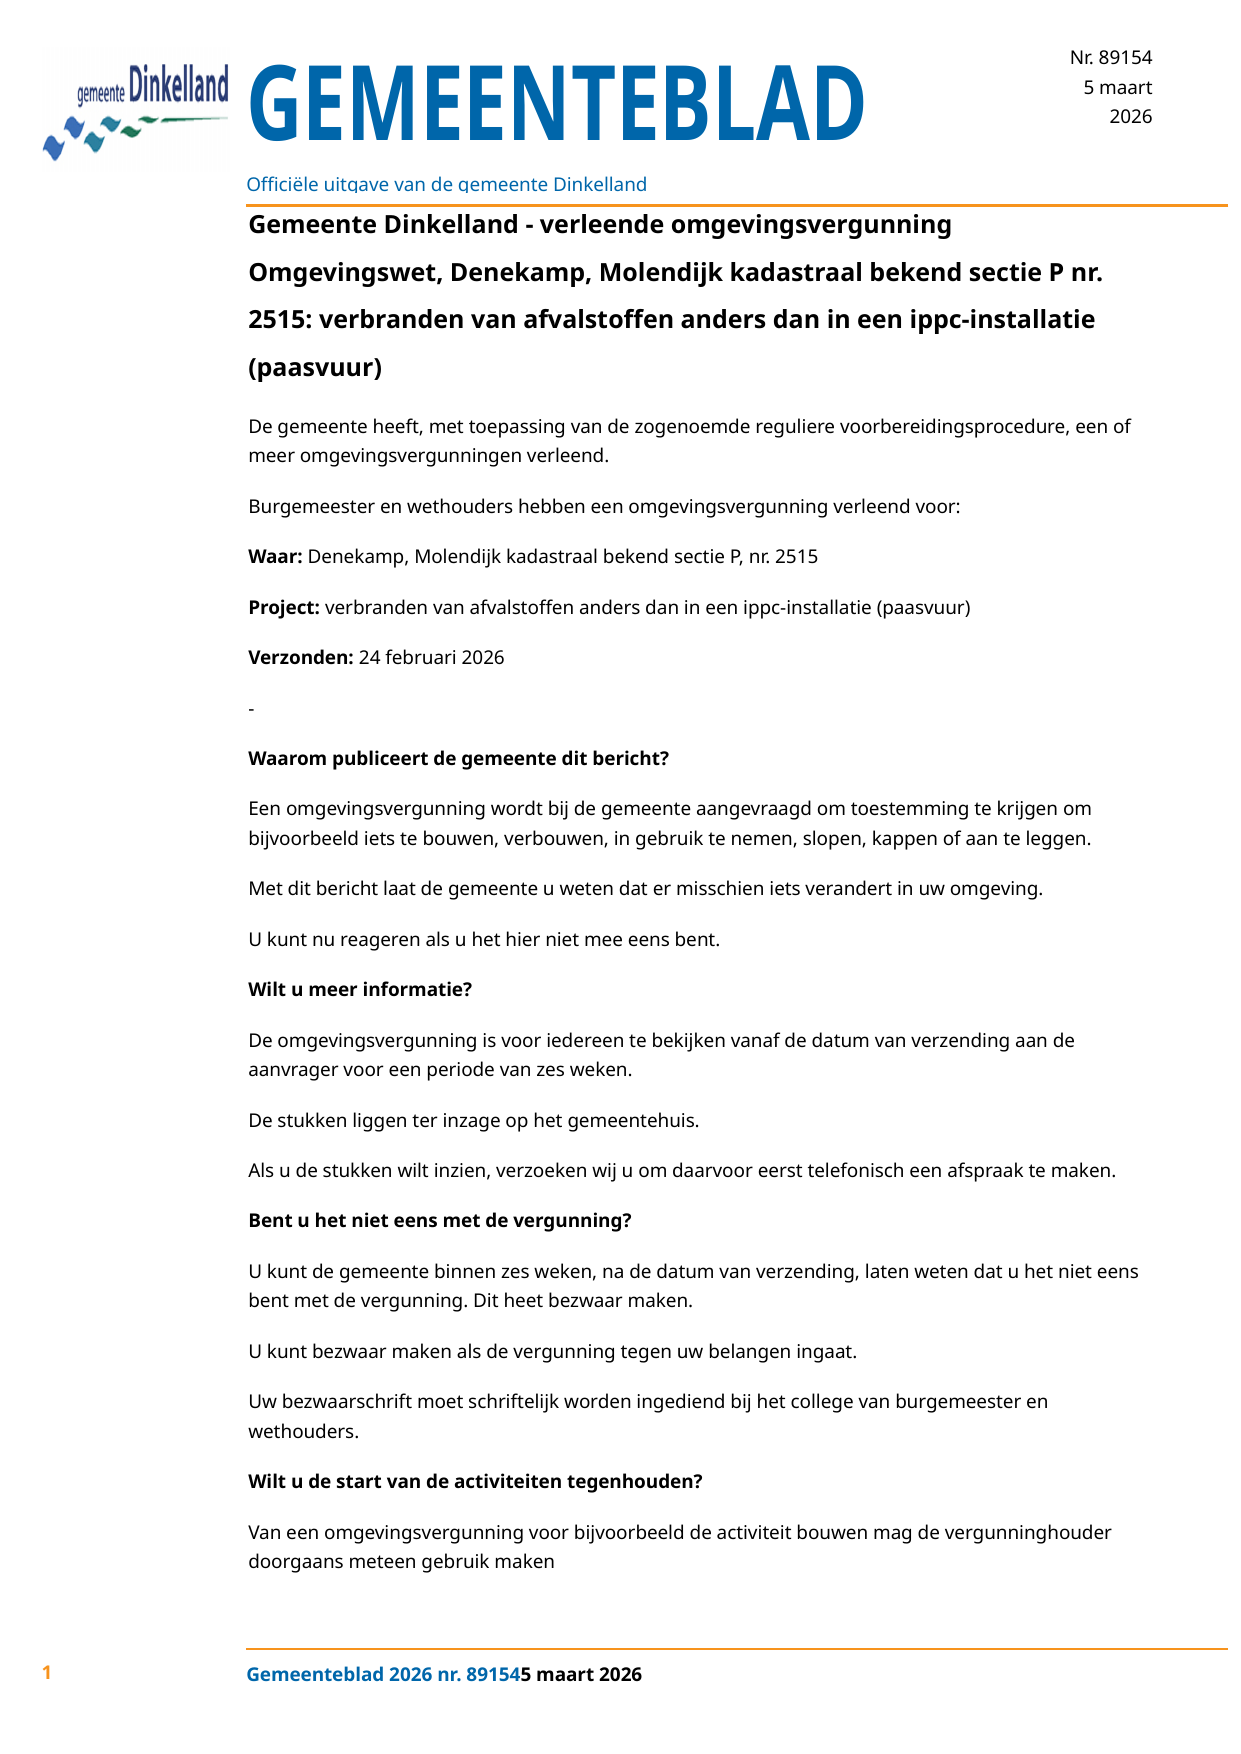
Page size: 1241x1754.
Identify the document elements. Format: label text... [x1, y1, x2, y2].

text De gemeente heeft, met toepassing van de zogenoemde reguliere voorbereidingsprocedure, een of meer omgevingsvergunningen verleend. [248, 413, 1152, 468]
text Een omgevingsvergunning wordt bij de gemeente aangevraagd om toestemming te krijgen om bijvoorbeeld iets te bouwen, verbouwen, in gebruik te nemen, slopen, kappen of aan te leggen. [248, 796, 1152, 851]
text De omgevingsvergunning is voor iedereen te bekijken vanaf de datum van verzending aan de aanvrager voor een periode van zes weken. [248, 1027, 1152, 1082]
text Van een omgevingsvergunning voor bijvoorbeeld de activiteit bouwen mag de vergunninghouder doorgaans meteen gebruik maken [248, 1519, 1152, 1574]
text Als u de stukken wilt inzien, verzoeken wij u om daarvoor eerst telefonisch een afspraak te maken. [248, 1157, 1152, 1183]
text Waar: Denekamp, Molendijk kadastraal bekend sectie P, nr. 2515 [248, 543, 1152, 569]
text De stukken liggen ter inzage op het gemeentehuis. [248, 1107, 1152, 1133]
text Uw bezwaarschrift moet schriftelijk worden ingediend bij het college van burgemeester en wethouders. [248, 1388, 1152, 1444]
text Wilt u meer informatie? [248, 976, 1152, 1002]
text U kunt bezwaar maken als de vergunning tegen uw belangen ingaat. [248, 1338, 1152, 1364]
text Met dit bericht laat de gemeente u weten dat er misschien iets verandert in uw omgeving. [248, 876, 1152, 901]
text Gemeente Dinkelland - verleende omgevingsvergunning Omgevingswet, Denekamp, Molendijk kadastraal bekend sectie P nr. 2515: verbranden van afvalstoffen anders dan in een ippc-installatie (paasvuur) [248, 207, 1152, 384]
text Project: verbranden van afvalstoffen anders dan in een ippc-installatie (paasvuur) [248, 594, 1152, 620]
picture [41, 47, 231, 172]
text Verzonden: 24 februari 2026 [248, 644, 1152, 670]
text Bent u het niet eens met de vergunning? [248, 1208, 1152, 1233]
text - [248, 695, 1152, 721]
text Burgemeester en wethouders hebben een omgevingsvergunning verleend voor: [248, 493, 1152, 519]
text U kunt de gemeente binnen zes weken, na de datum van verzending, laten weten dat u het niet eens bent met de vergunning. Dit heet bezwaar maken. [248, 1258, 1152, 1313]
text Wilt u de start van de activiteiten tegenhouden? [248, 1468, 1152, 1494]
text Waarom publiceert de gemeente dit bericht? [248, 745, 1152, 771]
text U kunt nu reageren als u het hier niet mee eens bent. [248, 926, 1152, 952]
